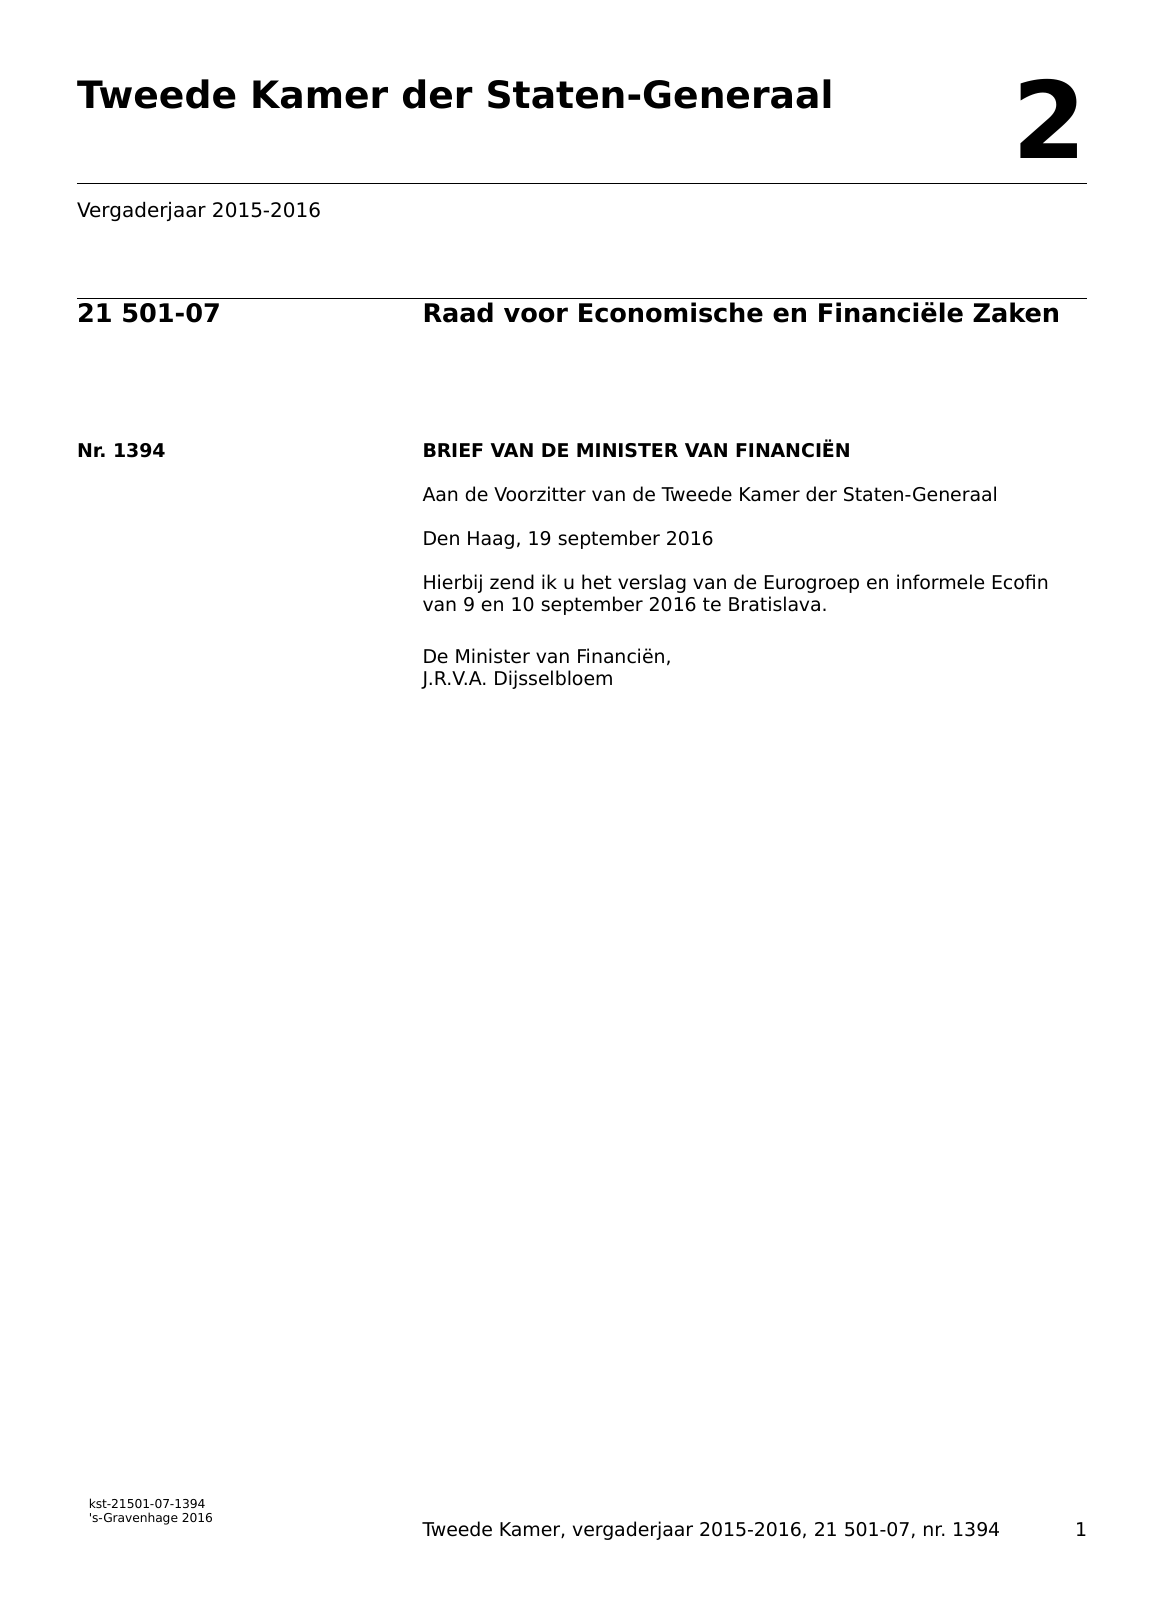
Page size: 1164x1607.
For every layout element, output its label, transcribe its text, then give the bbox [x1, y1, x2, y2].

text De Minister van Financiën, J.R.V.A. Dijsselbloem [422, 646, 1087, 690]
text kst-21501-07-1394 [88, 1497, 323, 1511]
text Hierbij zend ik u het verslag van de Eurogroep en informele Ecofin van 9 en 10 september 2016 te Bratislava. [422, 572, 1087, 616]
subtitle Nr. 1394 BRIEF VAN DE MINISTER VAN FINANCIËN [77, 440, 1087, 462]
text Den Haag, 19 september 2016 [422, 528, 1087, 550]
table_header Tweede Kamer der Staten-Generaal [77, 59, 886, 183]
text 's-Gravenhage 2016 [88, 1511, 323, 1525]
table_header 2 [886, 59, 1087, 183]
subtitle 21 501-07 Raad voor Economische en Financiële Zaken [77, 299, 1087, 329]
text Aan de Voorzitter van de Tweede Kamer der Staten-Generaal [422, 484, 1087, 506]
table_cell Vergaderjaar 2015-2016 [77, 184, 1087, 298]
